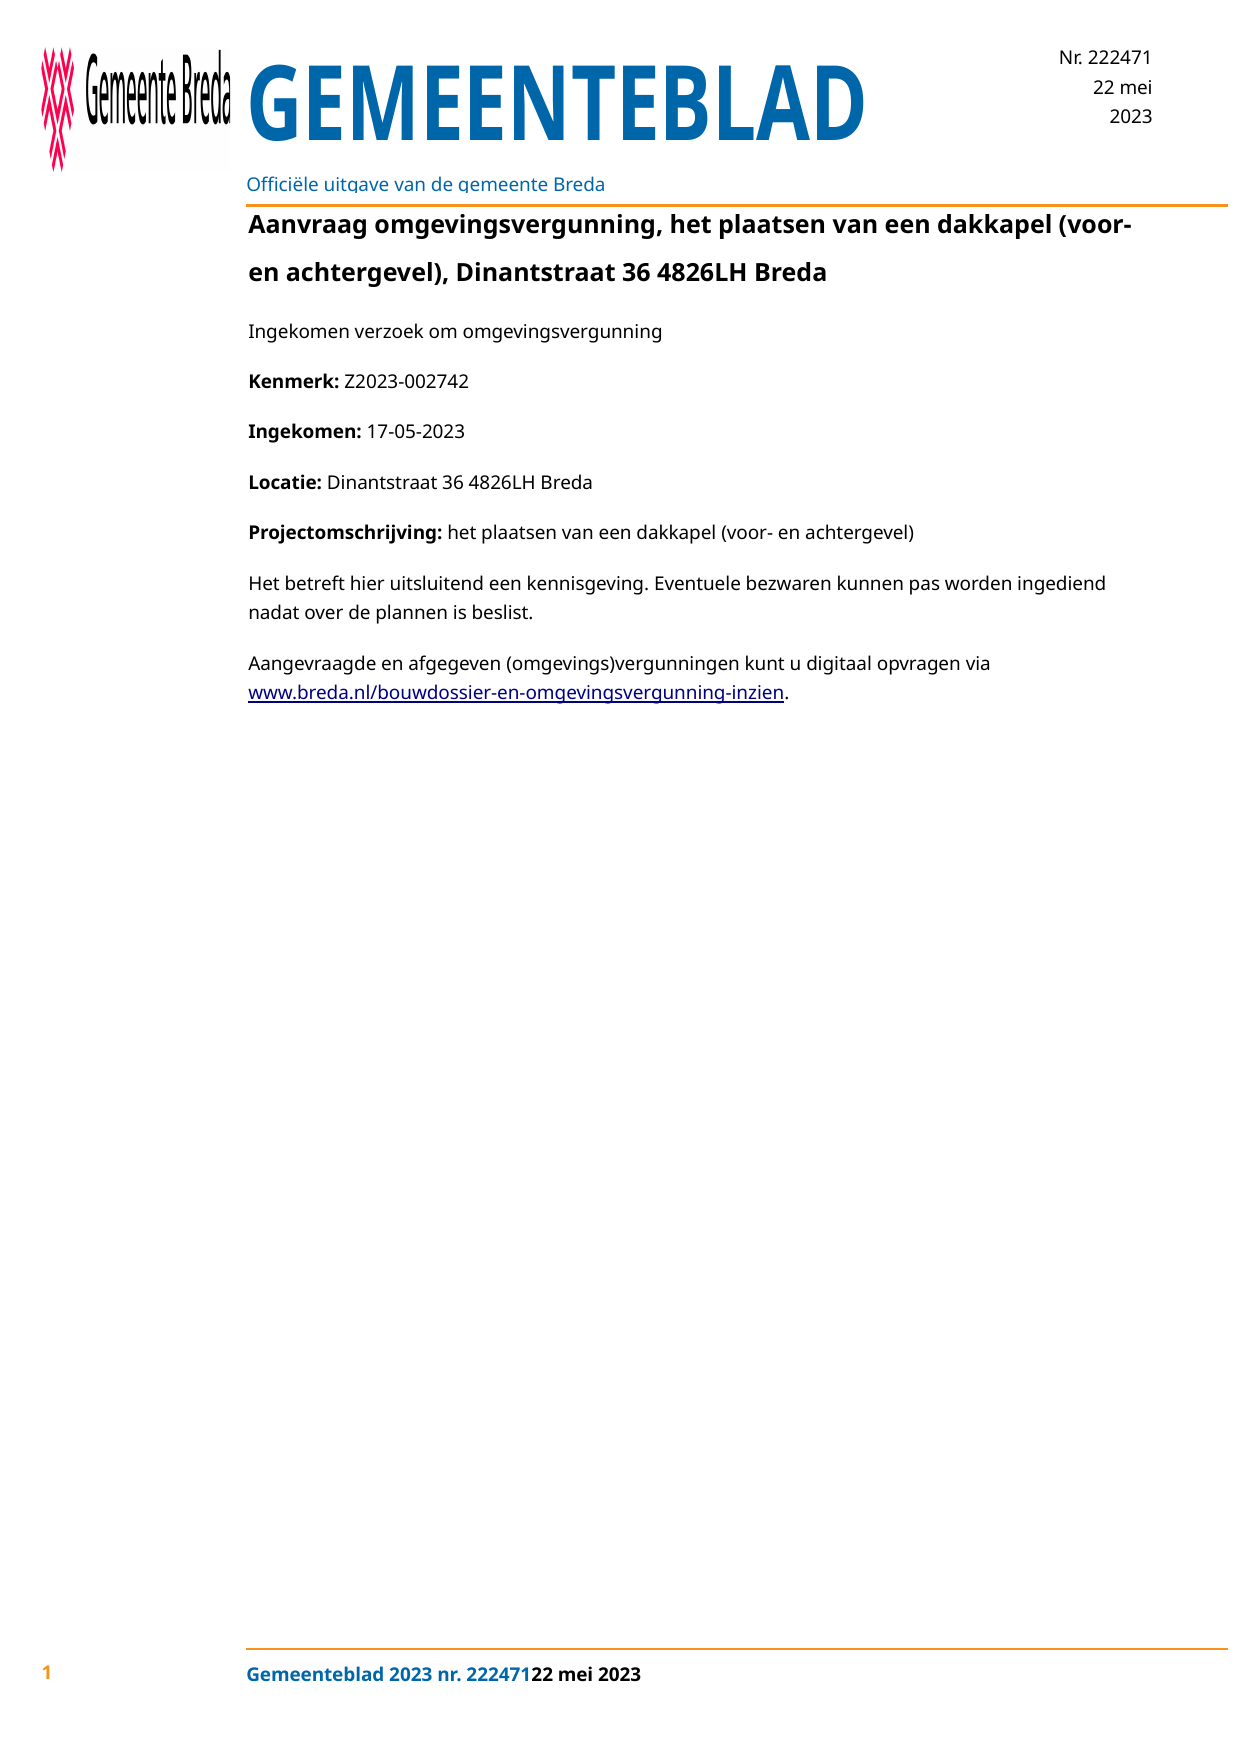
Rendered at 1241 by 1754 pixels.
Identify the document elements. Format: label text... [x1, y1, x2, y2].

text Aanvraag omgevingsvergunning, het plaatsen van een dakkapel (voor- en achtergevel), Dinantstraat 36 4826LH Breda [248, 207, 1152, 288]
text Het betreft hier uitsluitend een kennisgeving. Eventuele bezwaren kunnen pas worden ingediend nadat over de plannen is beslist. [248, 570, 1152, 625]
text Ingekomen verzoek om omgevingsvergunning [248, 318, 1152, 344]
picture [41, 47, 231, 172]
text Projectomschrijving: het plaatsen van een dakkapel (voor- en achtergevel) [248, 519, 1152, 545]
text Locatie: Dinantstraat 36 4826LH Breda [248, 469, 1152, 495]
text Aangevraagde en afgegeven (omgevings)vergunningen kunt u digitaal opvragen via www.breda.nl/bouwdossier-en-omgevingsvergunning-inzien. [248, 650, 1152, 705]
text Kenmerk: Z2023-002742 [248, 368, 1152, 394]
text Ingekomen: 17-05-2023 [248, 419, 1152, 444]
